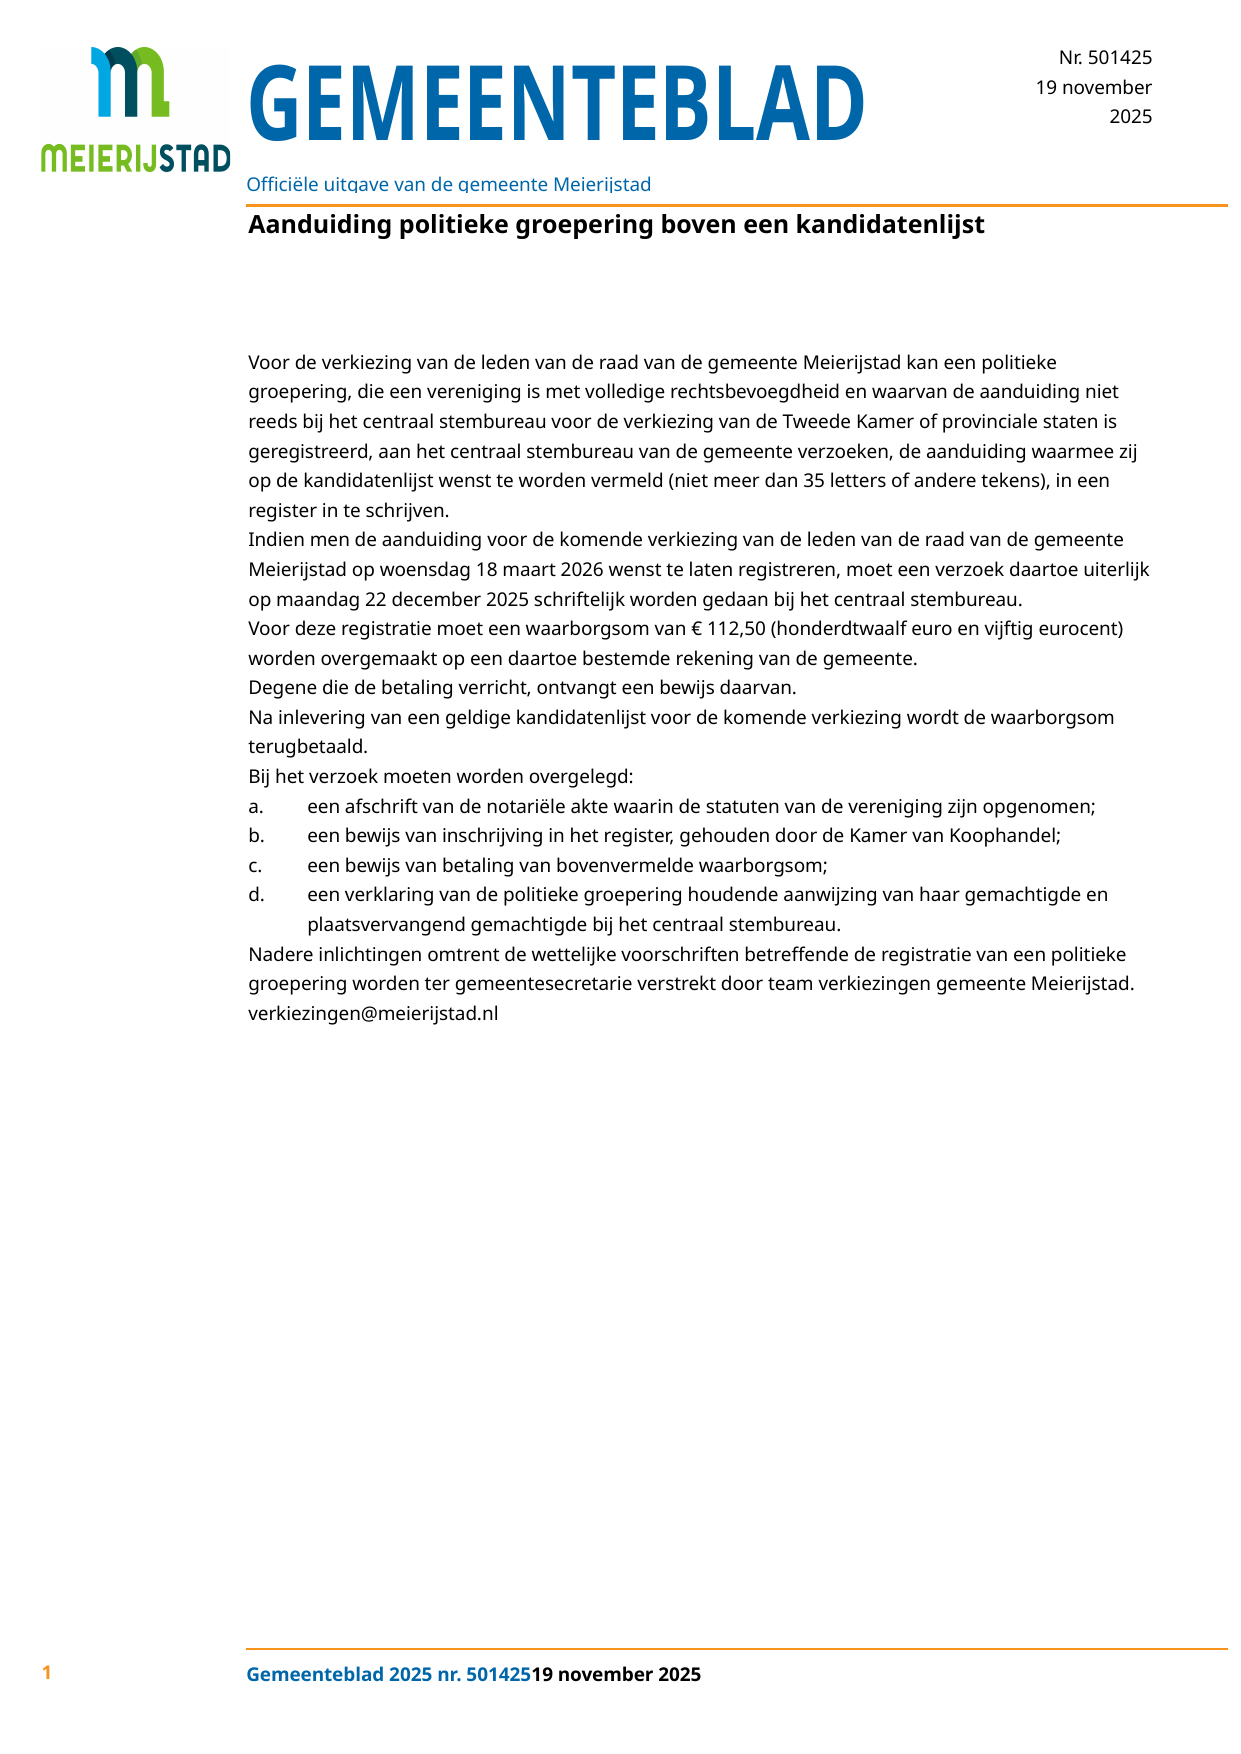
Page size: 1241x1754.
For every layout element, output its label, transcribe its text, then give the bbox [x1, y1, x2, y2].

picture [41, 47, 231, 172]
text Bij het verzoek moeten worden overgelegd: [248, 763, 1152, 789]
list een verklaring van de politieke groepering houdende aanwijzing van haar gemachtigde en plaatsvervangend gemachtigde bij het centraal stembureau. [248, 882, 1152, 937]
list een afschrift van de notariële akte waarin de statuten van de vereniging zijn opgenomen; [248, 793, 1152, 819]
text Degene die de betaling verricht, ontvangt een bewijs daarvan. [248, 674, 1152, 700]
text Na inlevering van een geldige kandidatenlijst voor de komende verkiezing wordt de waarborgsom terugbetaald. [248, 704, 1152, 759]
text Indien men de aanduiding voor de komende verkiezing van de leden van de raad van de gemeente Meierijstad op woensdag 18 maart 2026 wenst te laten registreren, moet een verzoek daartoe uiterlijk op maandag 22 december 2025 schriftelijk worden gedaan bij het centraal stembureau. [248, 527, 1152, 612]
text Voor deze registratie moet een waarborgsom van € 112,50 (honderdtwaalf euro en vijftig eurocent) worden overgemaakt op een daartoe bestemde rekening van de gemeente. [248, 615, 1152, 671]
text Voor de verkiezing van de leden van de raad van de gemeente Meierijstad kan een politieke groepering, die een vereniging is met volledige rechtsbevoegdheid en waarvan de aanduiding niet reeds bij het centraal stembureau voor de verkiezing van de Tweede Kamer of provinciale staten is geregistreerd, aan het centraal stembureau van de gemeente verzoeken, de aanduiding waarmee zij op de kandidatenlijst wenst te worden vermeld (niet meer dan 35 letters of andere tekens), in een register in te schrijven. [248, 349, 1152, 523]
list een bewijs van inschrijving in het register, gehouden door de Kamer van Koophandel; [248, 822, 1152, 848]
list een bewijs van betaling van bovenvermelde waarborgsom; [248, 852, 1152, 878]
text Aanduiding politieke groepering boven een kandidatenlijst [248, 207, 1152, 241]
text Nadere inlichtingen omtrent de wettelijke voorschriften betreffende de registratie van een politieke groepering worden ter gemeentesecretarie verstrekt door team verkiezingen gemeente Meierijstad. verkiezingen@meierijstad.nl [248, 941, 1152, 1026]
